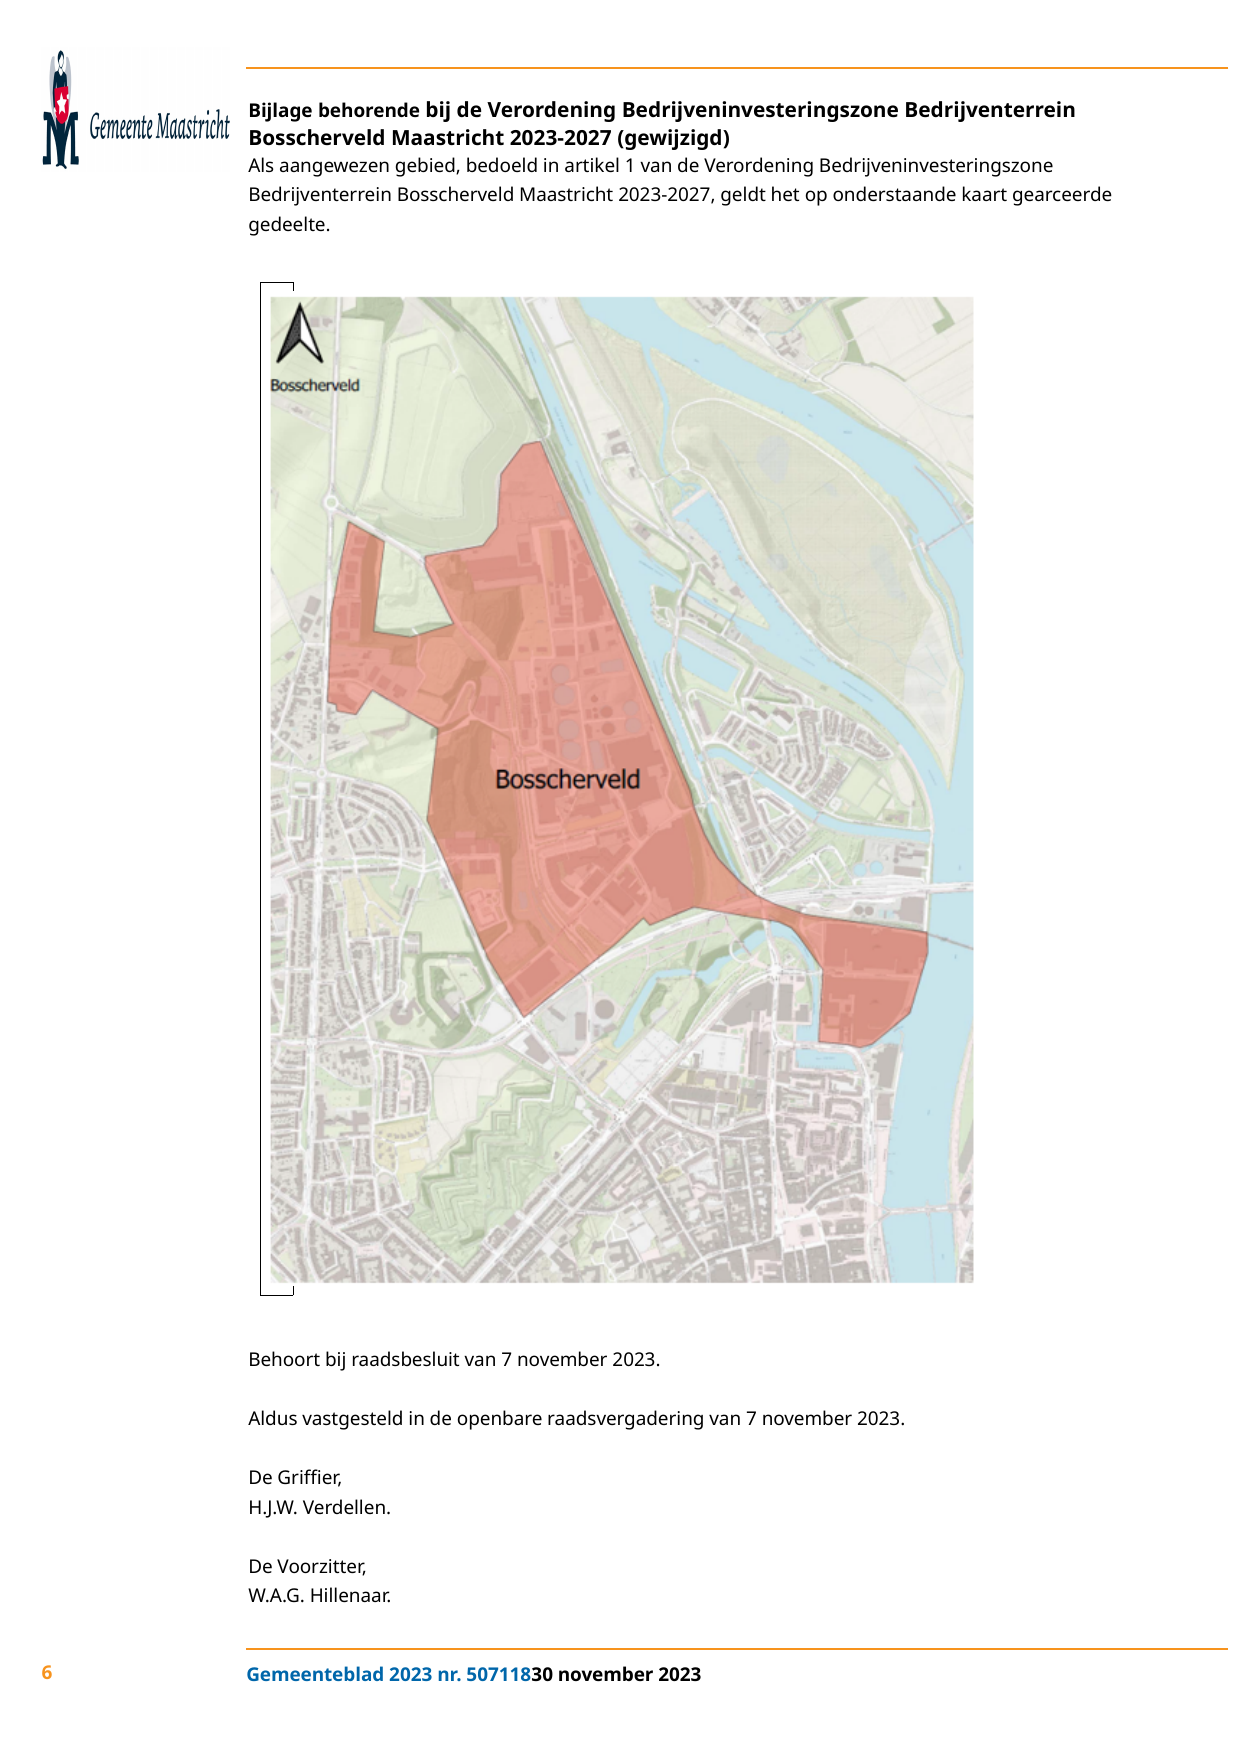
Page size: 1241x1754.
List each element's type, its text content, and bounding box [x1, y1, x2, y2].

text H.J.W. Verdellen. [248, 1494, 1152, 1519]
text W.A.G. Hillenaar. [248, 1583, 1152, 1608]
text Bijlage behorende bij de Verordening Bedrijveninvesteringszone Bedrijventerrein Bosscherveld Maastricht 2023-2027 (gewijzigd) [248, 95, 1152, 152]
text Aldus vastgesteld in de openbare raadsvergadering van 7 november 2023. [248, 1405, 1152, 1431]
text Als aangewezen gebied, bedoeld in artikel 1 van de Verordening Bedrijveninvesteringszone Bedrijventerrein Bosscherveld Maastricht 2023-2027, geldt het op onderstaande kaart gearceerde gedeelte. [248, 152, 1152, 237]
text De Griffier, [248, 1464, 1152, 1490]
text Behoort bij raadsbesluit van 7 november 2023. [248, 1346, 1152, 1372]
picture [268, 291, 978, 1286]
picture [41, 47, 231, 172]
text De Voorzitter, [248, 1553, 1152, 1579]
